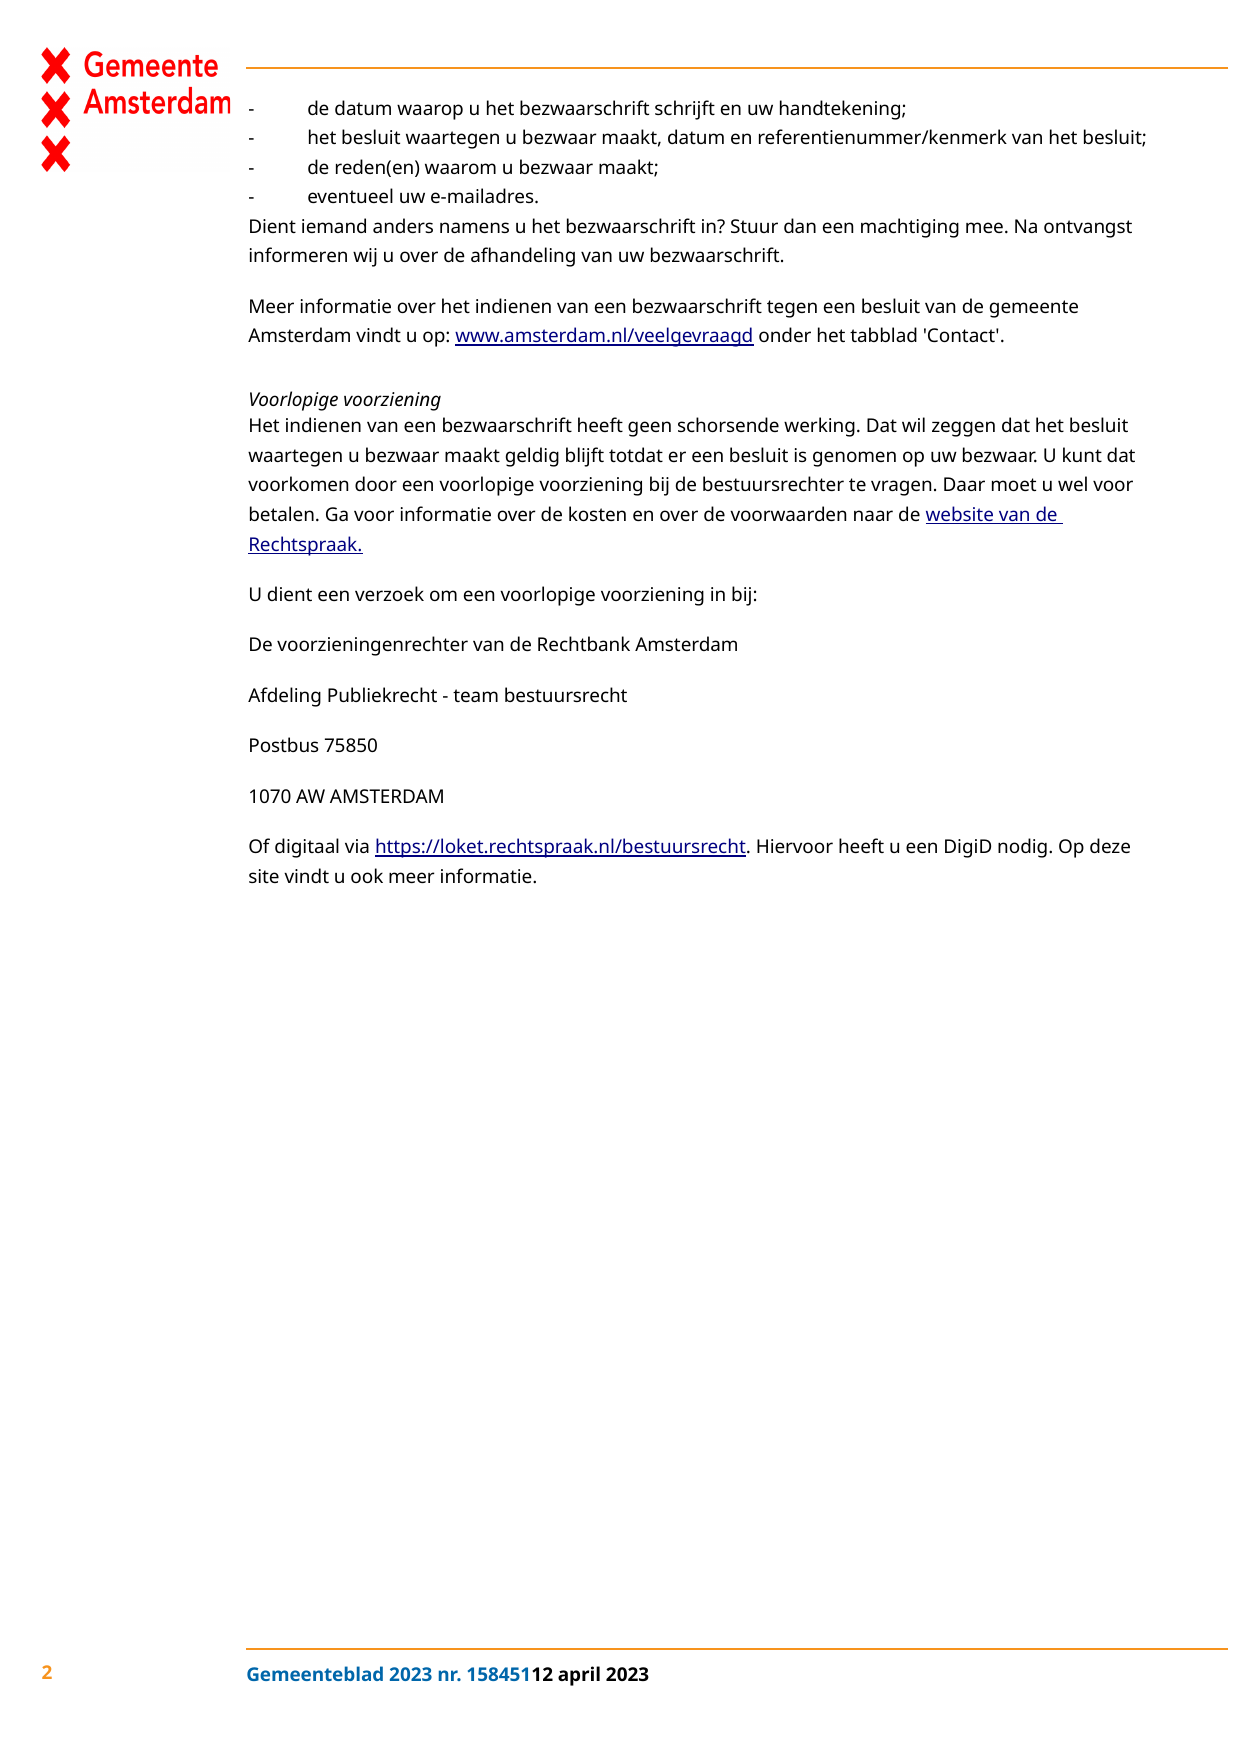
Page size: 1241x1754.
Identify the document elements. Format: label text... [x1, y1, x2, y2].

list de reden(en) waarom u bezwaar maakt; [248, 154, 1152, 180]
text Meer informatie over het indienen van een bezwaarschrift tegen een besluit van de gemeente Amsterdam vindt u op: www.amsterdam.nl/veelgevraagd onder het tabblad 'Contact'. [248, 293, 1152, 348]
text Postbus 75850 [248, 732, 1152, 758]
text Of digitaal via https://loket.rechtspraak.nl/bestuursrecht. Hiervoor heeft u een DigiD nodig. Op deze site vindt u ook meer informatie. [248, 833, 1152, 888]
list het besluit waartegen u bezwaar maakt, datum en referentienummer/kenmerk van het besluit; [248, 124, 1152, 150]
text De voorzieningenrechter van de Rechtbank Amsterdam [248, 632, 1152, 657]
text 1070 AW AMSTERDAM [248, 783, 1152, 808]
text Voorlopige voorziening [248, 387, 1152, 412]
text Afdeling Publiekrecht - team bestuursrecht [248, 682, 1152, 708]
text U dient een verzoek om een voorlopige voorziening in bij: [248, 581, 1152, 607]
list de datum waarop u het bezwaarschrift schrijft en uw handtekening; [248, 95, 1152, 121]
list eventueel uw e-mailadres. [248, 183, 1152, 209]
picture [41, 47, 231, 172]
text Het indienen van een bezwaarschrift heeft geen schorsende werking. Dat wil zeggen dat het besluit waartegen u bezwaar maakt geldig blijft totdat er een besluit is genomen op uw bezwaar. U kunt dat voorkomen door een voorlopige voorziening bij de bestuursrechter te vragen. Daar moet u wel voor betalen. Ga voor informatie over de kosten en over de voorwaarden naar de website van de Rechtspraak. [248, 412, 1152, 556]
text Dient iemand anders namens u het bezwaarschrift in? Stuur dan een machtiging mee. Na ontvangst informeren wij u over de afhandeling van uw bezwaarschrift. [248, 213, 1152, 268]
